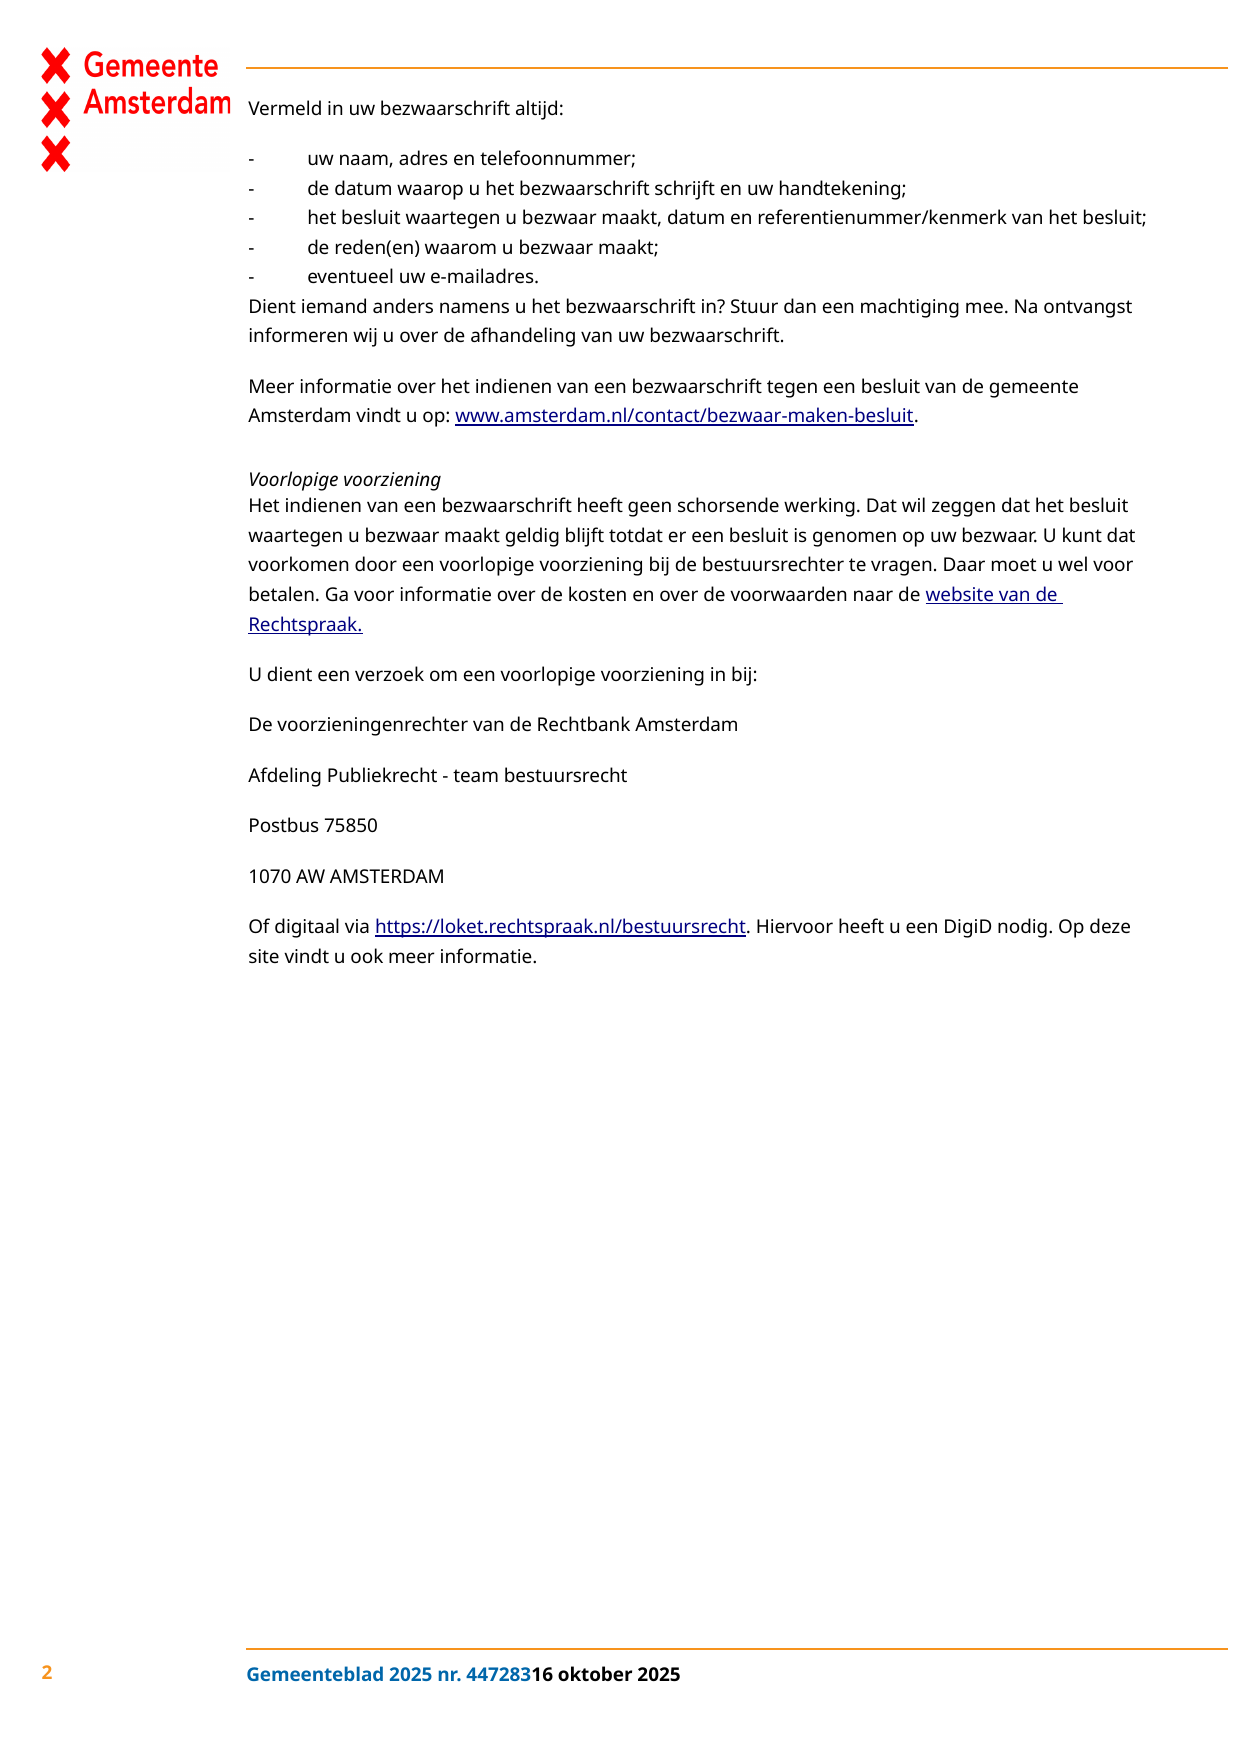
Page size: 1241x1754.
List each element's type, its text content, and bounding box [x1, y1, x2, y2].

text Meer informatie over het indienen van een bezwaarschrift tegen een besluit van de gemeente Amsterdam vindt u op: www.amsterdam.nl/contact/bezwaar-maken-besluit. [248, 373, 1152, 428]
list eventueel uw e-mailadres. [248, 263, 1152, 289]
list uw naam, adres en telefoonnummer; [248, 145, 1152, 171]
list de datum waarop u het bezwaarschrift schrijft en uw handtekening; [248, 175, 1152, 201]
text Of digitaal via https://loket.rechtspraak.nl/bestuursrecht. Hiervoor heeft u een DigiD nodig. Op deze site vindt u ook meer informatie. [248, 913, 1152, 968]
text Vermeld in uw bezwaarschrift altijd: [248, 95, 1152, 121]
list het besluit waartegen u bezwaar maakt, datum en referentienummer/kenmerk van het besluit; [248, 204, 1152, 230]
text De voorzieningenrechter van de Rechtbank Amsterdam [248, 712, 1152, 737]
text 1070 AW AMSTERDAM [248, 863, 1152, 888]
text Afdeling Publiekrecht - team bestuursrecht [248, 762, 1152, 788]
text Postbus 75850 [248, 812, 1152, 838]
text U dient een verzoek om een voorlopige voorziening in bij: [248, 661, 1152, 687]
text Voorlopige voorziening [248, 467, 1152, 492]
text Dient iemand anders namens u het bezwaarschrift in? Stuur dan een machtiging mee. Na ontvangst informeren wij u over de afhandeling van uw bezwaarschrift. [248, 293, 1152, 348]
picture [41, 47, 231, 172]
list de reden(en) waarom u bezwaar maakt; [248, 234, 1152, 260]
text Het indienen van een bezwaarschrift heeft geen schorsende werking. Dat wil zeggen dat het besluit waartegen u bezwaar maakt geldig blijft totdat er een besluit is genomen op uw bezwaar. U kunt dat voorkomen door een voorlopige voorziening bij de bestuursrechter te vragen. Daar moet u wel voor betalen. Ga voor informatie over de kosten en over de voorwaarden naar de website van de Rechtspraak. [248, 492, 1152, 636]
